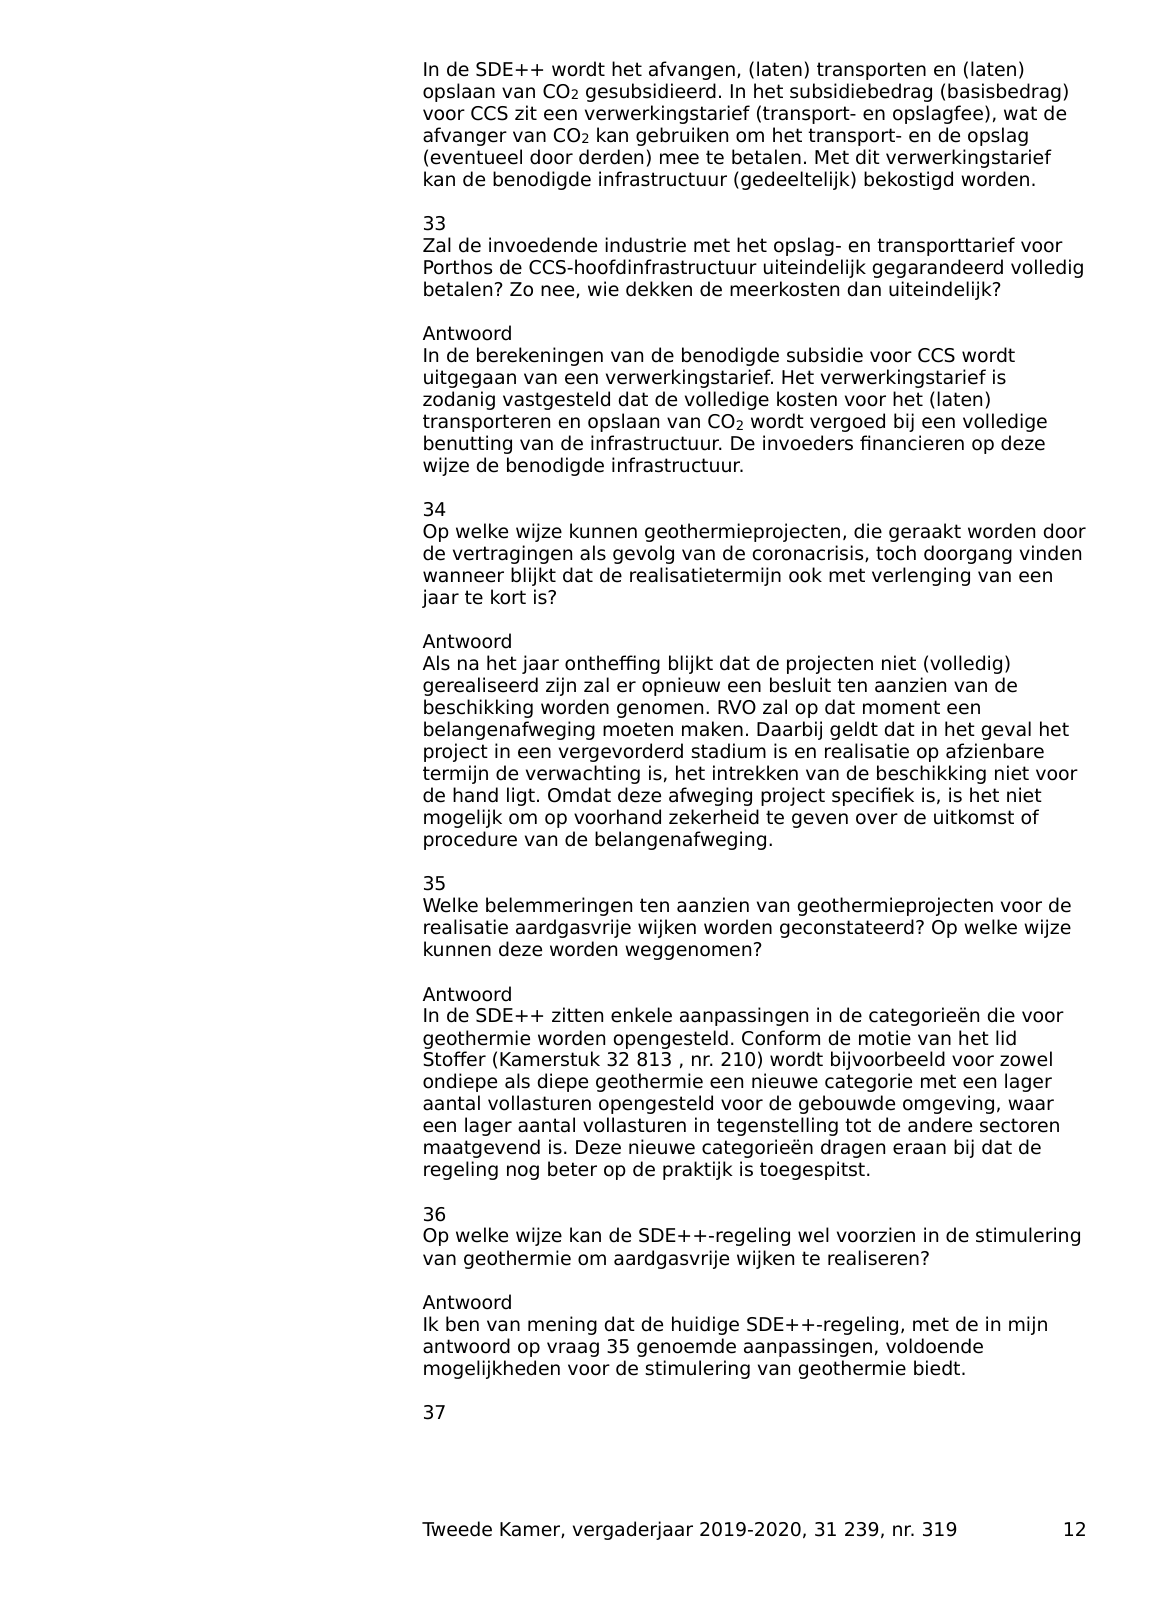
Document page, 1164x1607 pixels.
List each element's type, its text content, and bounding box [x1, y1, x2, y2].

text Als na het jaar ontheffing blijkt dat de projecten niet (volledig) gerealiseerd zijn zal er opnieuw een besluit ten aanzien van de beschikking worden genomen. RVO zal op dat moment een belangenafweging moeten maken. Daarbij geldt dat in het geval het project in een vergevorderd stadium is en realisatie op afzienbare termijn de verwachting is, het intrekken van de beschikking niet voor de hand ligt. Omdat deze afweging project specifiek is, is het niet mogelijk om op voorhand zekerheid te geven over de uitkomst of procedure van de belangenafweging. [422, 653, 1087, 851]
text Zal de invoedende industrie met het opslag- en transporttarief voor Porthos de CCS-hoofdinfrastructuur uiteindelijk gegarandeerd volledig betalen? Zo nee, wie dekken de meerkosten dan uiteindelijk? [422, 235, 1087, 301]
text Antwoord [422, 323, 1087, 345]
text Antwoord [422, 983, 1087, 1005]
text 33 [422, 213, 1087, 235]
text Antwoord [422, 1292, 1087, 1313]
text 34 [422, 499, 1087, 521]
text 35 [422, 873, 1087, 895]
text In de SDE++ zitten enkele aanpassingen in de categorieën die voor geothermie worden opengesteld. Conform de motie van het lid Stoffer (Kamerstuk 32 813 , nr. 210) wordt bijvoorbeeld voor zowel ondiepe als diepe geothermie een nieuwe categorie met een lager aantal vollasturen opengesteld voor de gebouwde omgeving, waar een lager aantal vollasturen in tegenstelling tot de andere sectoren maatgevend is. Deze nieuwe categorieën dragen eraan bij dat de regeling nog beter op de praktijk is toegespitst. [422, 1005, 1087, 1181]
text Op welke wijze kan de SDE++-regeling wel voorzien in de stimulering van geothermie om aardgasvrije wijken te realiseren? [422, 1225, 1087, 1269]
text Ik ben van mening dat de huidige SDE++-regeling, met de in mijn antwoord op vraag 35 genoemde aanpassingen, voldoende mogelijkheden voor de stimulering van geothermie biedt. [422, 1313, 1087, 1379]
text In de SDE++ wordt het afvangen, (laten) transporten en (laten) opslaan van CO2 gesubsidieerd. In het subsidiebedrag (basisbedrag) voor CCS zit een verwerkingstarief (transport- en opslagfee), wat de afvanger van CO2 kan gebruiken om het transport- en de opslag (eventueel door derden) mee te betalen. Met dit verwerkingstarief kan de benodigde infrastructuur (gedeeltelijk) bekostigd worden. [422, 59, 1087, 191]
text 37 [422, 1402, 1087, 1424]
text 36 [422, 1203, 1087, 1225]
text Op welke wijze kunnen geothermieprojecten, die geraakt worden door de vertragingen als gevolg van de coronacrisis, toch doorgang vinden wanneer blijkt dat de realisatietermijn ook met verlenging van een jaar te kort is? [422, 521, 1087, 609]
text Antwoord [422, 631, 1087, 653]
text In de berekeningen van de benodigde subsidie voor CCS wordt uitgegaan van een verwerkingstarief. Het verwerkingstarief is zodanig vastgesteld dat de volledige kosten voor het (laten) transporteren en opslaan van CO2 wordt vergoed bij een volledige benutting van de infrastructuur. De invoeders financieren op deze wijze de benodigde infrastructuur. [422, 345, 1087, 477]
text Welke belemmeringen ten aanzien van geothermieprojecten voor de realisatie aardgasvrije wijken worden geconstateerd? Op welke wijze kunnen deze worden weggenomen? [422, 895, 1087, 961]
